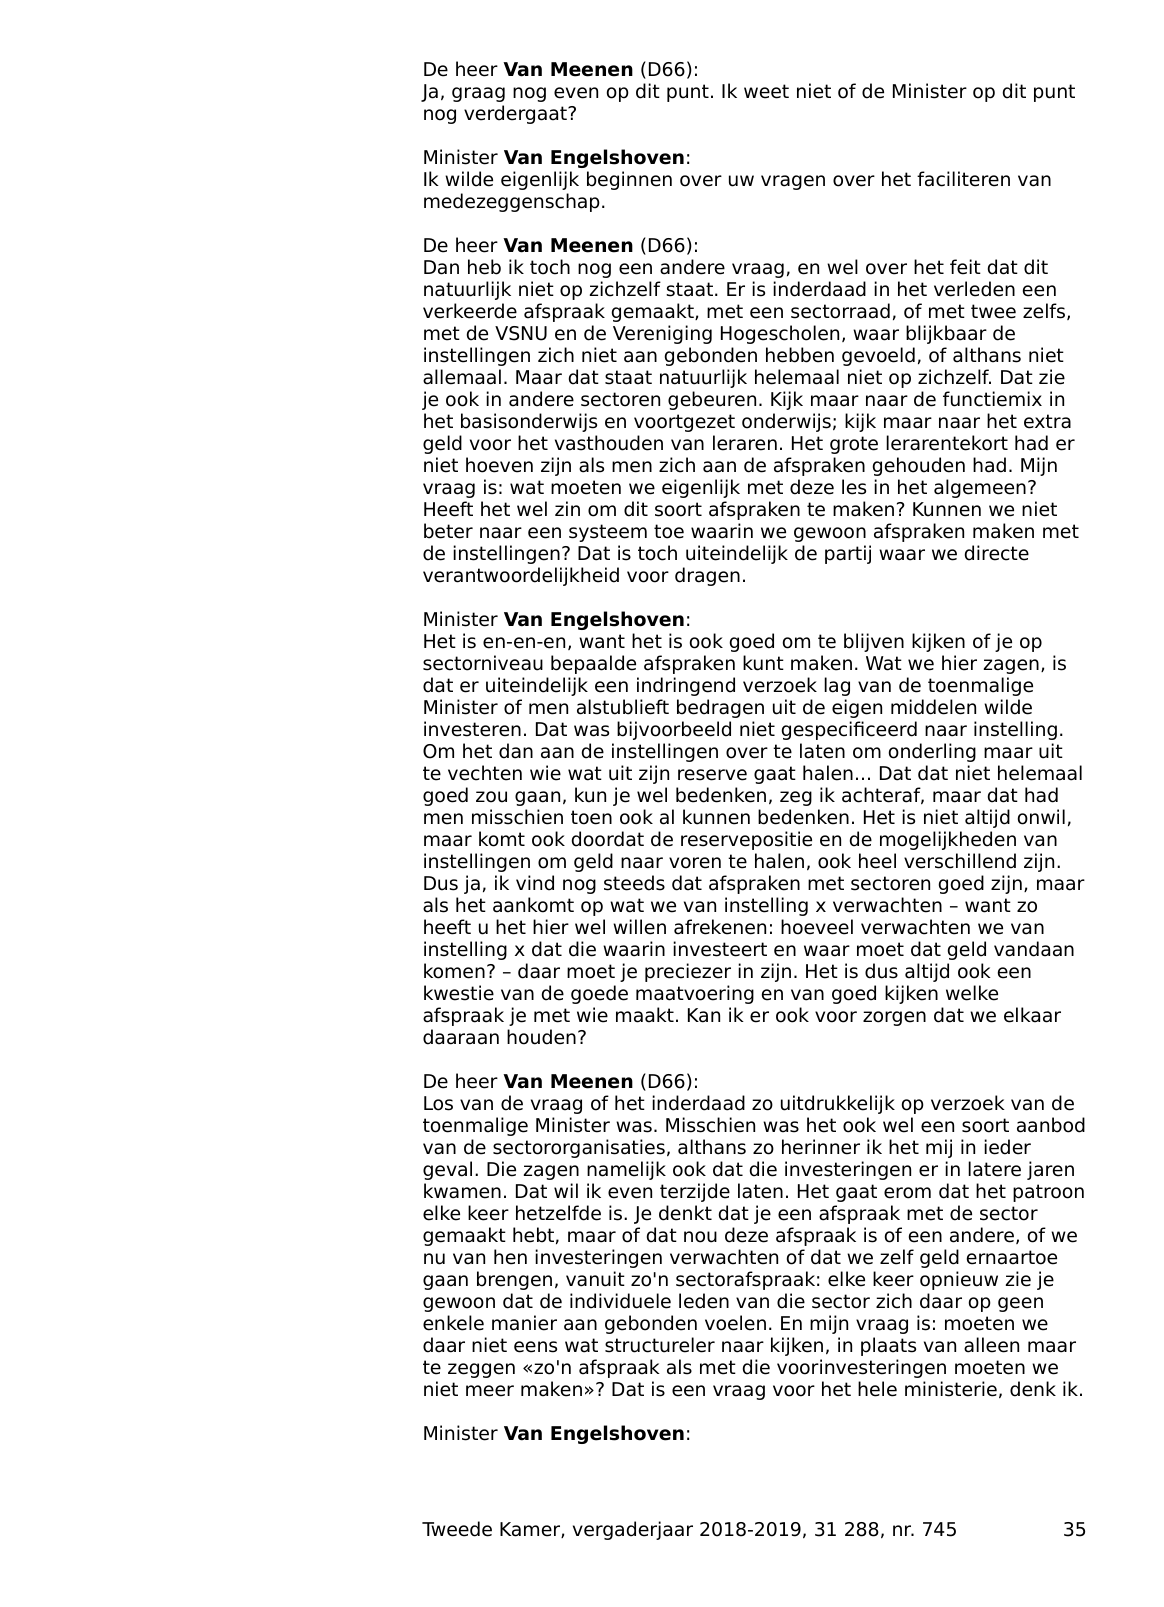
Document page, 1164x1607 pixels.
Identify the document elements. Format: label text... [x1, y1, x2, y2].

text De heer Van Meenen (D66): [422, 59, 1087, 81]
text Minister Van Engelshoven: [422, 609, 1087, 631]
text Ja, graag nog even op dit punt. Ik weet niet of de Minister op dit punt nog verdergaat? [422, 81, 1087, 125]
text Dan heb ik toch nog een andere vraag, en wel over het feit dat dit natuurlijk niet op zichzelf staat. Er is inderdaad in het verleden een verkeerde afspraak gemaakt, met een sectorraad, of met twee zelfs, met de VSNU en de Vereniging Hogescholen, waar blijkbaar de instellingen zich niet aan gebonden hebben gevoeld, of althans niet allemaal. Maar dat staat natuurlijk helemaal niet op zichzelf. Dat zie je ook in andere sectoren gebeuren. Kijk maar naar de functiemix in het basisonderwijs en voortgezet onderwijs; kijk maar naar het extra geld voor het vasthouden van leraren. Het grote lerarentekort had er niet hoeven zijn als men zich aan de afspraken gehouden had. Mijn vraag is: wat moeten we eigenlijk met deze les in het algemeen? Heeft het wel zin om dit soort afspraken te maken? Kunnen we niet beter naar een systeem toe waarin we gewoon afspraken maken met de instellingen? Dat is toch uiteindelijk de partij waar we directe verantwoordelijkheid voor dragen. [422, 257, 1087, 587]
text Minister Van Engelshoven: [422, 147, 1087, 169]
text Los van de vraag of het inderdaad zo uitdrukkelijk op verzoek van de toenmalige Minister was. Misschien was het ook wel een soort aanbod van de sectororganisaties, althans zo herinner ik het mij in ieder geval. Die zagen namelijk ook dat die investeringen er in latere jaren kwamen. Dat wil ik even terzijde laten. Het gaat erom dat het patroon elke keer hetzelfde is. Je denkt dat je een afspraak met de sector gemaakt hebt, maar of dat nou deze afspraak is of een andere, of we nu van hen investeringen verwachten of dat we zelf geld ernaartoe gaan brengen, vanuit zo'n sectorafspraak: elke keer opnieuw zie je gewoon dat de individuele leden van die sector zich daar op geen enkele manier aan gebonden voelen. En mijn vraag is: moeten we daar niet eens wat structureler naar kijken, in plaats van alleen maar te zeggen «zo'n afspraak als met die voorinvesteringen moeten we niet meer maken»? Dat is een vraag voor het hele ministerie, denk ik. [422, 1093, 1087, 1401]
text Het is en-en-en, want het is ook goed om te blijven kijken of je op sectorniveau bepaalde afspraken kunt maken. Wat we hier zagen, is dat er uiteindelijk een indringend verzoek lag van de toenmalige Minister of men alstublieft bedragen uit de eigen middelen wilde investeren. Dat was bijvoorbeeld niet gespecificeerd naar instelling. Om het dan aan de instellingen over te laten om onderling maar uit te vechten wie wat uit zijn reserve gaat halen... Dat dat niet helemaal goed zou gaan, kun je wel bedenken, zeg ik achteraf, maar dat had men misschien toen ook al kunnen bedenken. Het is niet altijd onwil, maar komt ook doordat de reservepositie en de mogelijkheden van instellingen om geld naar voren te halen, ook heel verschillend zijn. [422, 631, 1087, 873]
text Ik wilde eigenlijk beginnen over uw vragen over het faciliteren van medezeggenschap. [422, 169, 1087, 213]
text De heer Van Meenen (D66): [422, 1071, 1087, 1093]
text Minister Van Engelshoven: [422, 1423, 1087, 1445]
text Dus ja, ik vind nog steeds dat afspraken met sectoren goed zijn, maar als het aankomt op wat we van instelling x verwachten – want zo heeft u het hier wel willen afrekenen: hoeveel verwachten we van instelling x dat die waarin investeert en waar moet dat geld vandaan komen? – daar moet je preciezer in zijn. Het is dus altijd ook een kwestie van de goede maatvoering en van goed kijken welke afspraak je met wie maakt. Kan ik er ook voor zorgen dat we elkaar daaraan houden? [422, 873, 1087, 1049]
text De heer Van Meenen (D66): [422, 235, 1087, 257]
